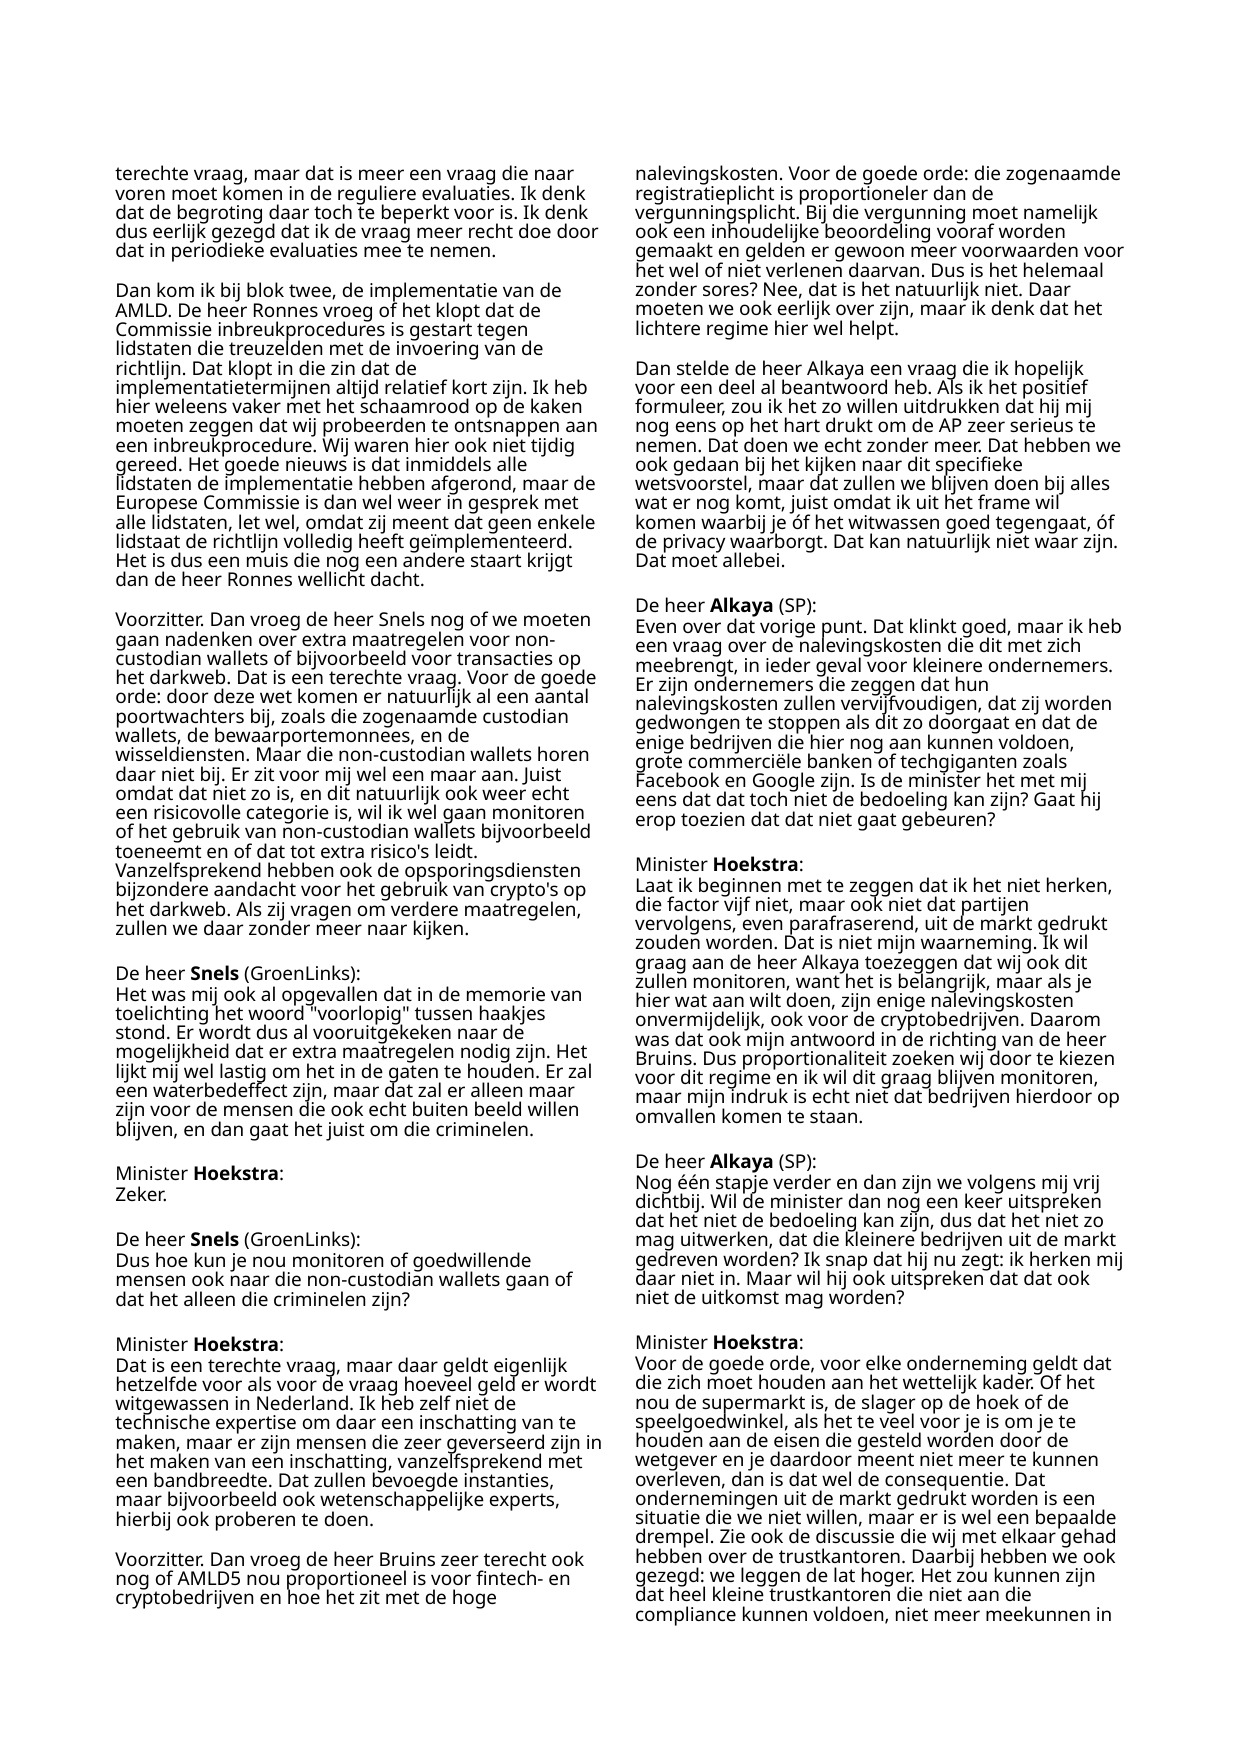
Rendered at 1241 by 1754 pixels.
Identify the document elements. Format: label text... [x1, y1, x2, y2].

text Minister Hoekstra: [115, 1161, 605, 1186]
text Dat is een terechte vraag, maar daar geldt eigenlijk hetzelfde voor als voor de vraag hoeveel geld er wordt witgewassen in Nederland. Ik heb zelf niet de technische expertise om daar een inschatting van te maken, maar er zijn mensen die zeer geverseerd zijn in het maken van een inschatting, vanzelfsprekend met een bandbreedte. Dat zullen bevoegde instanties, maar bijvoorbeeld ook wetenschappelijke experts, hierbij ook proberen te doen. [115, 1357, 605, 1530]
text Het was mij ook al opgevallen dat in de memorie van toelichting het woord "voorlopig" tussen haakjes stond. Er wordt dus al vooruitgekeken naar de mogelijkheid dat er extra maatregelen nodig zijn. Het lijkt mij wel lastig om het in de gaten te houden. Er zal een waterbedeffect zijn, maar dat zal er alleen maar zijn voor de mensen die ook echt buiten beeld willen blijven, en dan gaat het juist om die criminelen. [115, 986, 605, 1140]
text Voor de goede orde, voor elke onderneming geldt dat die zich moet houden aan het wettelijk kader. Of het nou de supermarkt is, de slager op de hoek of de speelgoedwinkel, als het te veel voor je is om je te houden aan de eisen die gesteld worden door de wetgever en je daardoor meent niet meer te kunnen overleven, dan is dat wel de consequentie. Dat ondernemingen uit de markt gedrukt worden is een situatie die we niet willen, maar er is wel een bepaalde drempel. Zie ook de discussie die wij met elkaar gehad hebben over de trustkantoren. Daarbij hebben we ook gezegd: we leggen de lat hoger. Het zou kunnen zijn dat heel kleine trustkantoren die niet aan die compliance kunnen voldoen, niet meer meekunnen in [635, 1355, 1125, 1625]
text Dan stelde de heer Alkaya een vraag die ik hopelijk voor een deel al beantwoord heb. Als ik het positief formuleer, zou ik het zo willen uitdrukken dat hij mij nog eens op het hart drukt om de AP zeer serieus te nemen. Dat doen we echt zonder meer. Dat hebben we ook gedaan bij het kijken naar dit specifieke wetsvoorstel, maar dat zullen we blijven doen bij alles wat er nog komt, juist omdat ik uit het frame wil komen waarbij je óf het witwassen goed tegengaat, óf de privacy waarborgt. Dat kan natuurlijk niet waar zijn. Dat moet allebei. [635, 359, 1125, 571]
text Dus hoe kun je nou monitoren of goedwillende mensen ook naar die non-custodian wallets gaan of dat het alleen die criminelen zijn? [115, 1252, 605, 1310]
text Voorzitter. Dan vroeg de heer Bruins zeer terecht ook nog of AMLD5 nou proportioneel is voor fintech- en cryptobedrijven en hoe het zit met de hoge [115, 1551, 605, 1608]
text Voorzitter. Dan vroeg de heer Snels nog of we moeten gaan nadenken over extra maatregelen voor non-custodian wallets of bijvoorbeeld voor transacties op het darkweb. Dat is een terechte vraag. Voor de goede orde: door deze wet komen er natuurlijk al een aantal poortwachters bij, zoals die zogenaamde custodian wallets, de bewaarportemonnees, en de wisseldiensten. Maar die non-custodian wallets horen daar niet bij. Er zit voor mij wel een maar aan. Juist omdat dat niet zo is, en dit natuurlijk ook weer echt een risicovolle categorie is, wil ik wel gaan monitoren of het gebruik van non-custodian wallets bijvoorbeeld toeneemt en of dat tot extra risico's leidt. Vanzelfsprekend hebben ook de opsporingsdiensten bijzondere aandacht voor het gebruik van crypto's op het darkweb. Als zij vragen om verdere maatregelen, zullen we daar zonder meer naar kijken. [115, 611, 605, 939]
text De heer Snels (GroenLinks): [115, 1226, 605, 1252]
text Minister Hoekstra: [635, 1329, 1125, 1355]
text De heer Snels (GroenLinks): [115, 960, 605, 986]
text nalevingskosten. Voor de goede orde: die zogenaamde registratieplicht is proportioneler dan de vergunningsplicht. Bij die vergunning moet namelijk ook een inhoudelijke beoordeling vooraf worden gemaakt en gelden er gewoon meer voorwaarden voor het wel of niet verlenen daarvan. Dus is het helemaal zonder sores? Nee, dat is het natuurlijk niet. Daar moeten we ook eerlijk over zijn, maar ik denk dat het lichtere regime hier wel helpt. [635, 165, 1125, 339]
text Even over dat vorige punt. Dat klinkt goed, maar ik heb een vraag over de nalevingskosten die dit met zich meebrengt, in ieder geval voor kleinere ondernemers. Er zijn ondernemers die zeggen dat hun nalevingskosten zullen vervijfvoudigen, dat zij worden gedwongen te stoppen als dit zo doorgaat en dat de enige bedrijven die hier nog aan kunnen voldoen, grote commerciële banken of techgiganten zoals Facebook en Google zijn. Is de minister het met mij eens dat dat toch niet de bedoeling kan zijn? Gaat hij erop toezien dat dat niet gaat gebeuren? [635, 618, 1125, 830]
text Minister Hoekstra: [115, 1331, 605, 1357]
text Dan kom ik bij blok twee, de implementatie van de AMLD. De heer Ronnes vroeg of het klopt dat de Commissie inbreukprocedures is gestart tegen lidstaten die treuzelden met de invoering van de richtlijn. Dat klopt in die zin dat de implementatietermijnen altijd relatief kort zijn. Ik heb hier weleens vaker met het schaamrood op de kaken moeten zeggen dat wij probeerden te ontsnappen aan een inbreukprocedure. Wij waren hier ook niet tijdig gereed. Het goede nieuws is dat inmiddels alle lidstaten de implementatie hebben afgerond, maar de Europese Commissie is dan wel weer in gesprek met alle lidstaten, let wel, omdat zij meent dat geen enkele lidstaat de richtlijn volledig heeft geïmplementeerd. Het is dus een muis die nog een andere staart krijgt dan de heer Ronnes wellicht dacht. [115, 282, 605, 591]
text De heer Alkaya (SP): [635, 1148, 1125, 1174]
text Laat ik beginnen met te zeggen dat ik het niet herken, die factor vijf niet, maar ook niet dat partijen vervolgens, even parafraserend, uit de markt gedrukt zouden worden. Dat is niet mijn waarneming. Ik wil graag aan de heer Alkaya toezeggen dat wij ook dit zullen monitoren, want het is belangrijk, maar als je hier wat aan wilt doen, zijn enige nalevingskosten onvermijdelijk, ook voor de cryptobedrijven. Daarom was dat ook mijn antwoord in de richting van de heer Bruins. Dus proportionaliteit zoeken wij door te kiezen voor dit regime en ik wil dit graag blijven monitoren, maar mijn indruk is echt niet dat bedrijven hierdoor op omvallen komen te staan. [635, 877, 1125, 1127]
text Zeker. [115, 1186, 605, 1206]
text Minister Hoekstra: [635, 851, 1125, 877]
text Nog één stapje verder en dan zijn we volgens mij vrij dichtbij. Wil de minister dan nog een keer uitspreken dat het niet de bedoeling kan zijn, dus dat het niet zo mag uitwerken, dat die kleinere bedrijven uit de markt gedreven worden? Ik snap dat hij nu zegt: ik herken mij daar niet in. Maar wil hij ook uitspreken dat dat ook niet de uitkomst mag worden? [635, 1174, 1125, 1308]
text terechte vraag, maar dat is meer een vraag die naar voren moet komen in de reguliere evaluaties. Ik denk dat de begroting daar toch te beperkt voor is. Ik denk dus eerlijk gezegd dat ik de vraag meer recht doe door dat in periodieke evaluaties mee te nemen. [115, 165, 605, 262]
text De heer Alkaya (SP): [635, 592, 1125, 618]
